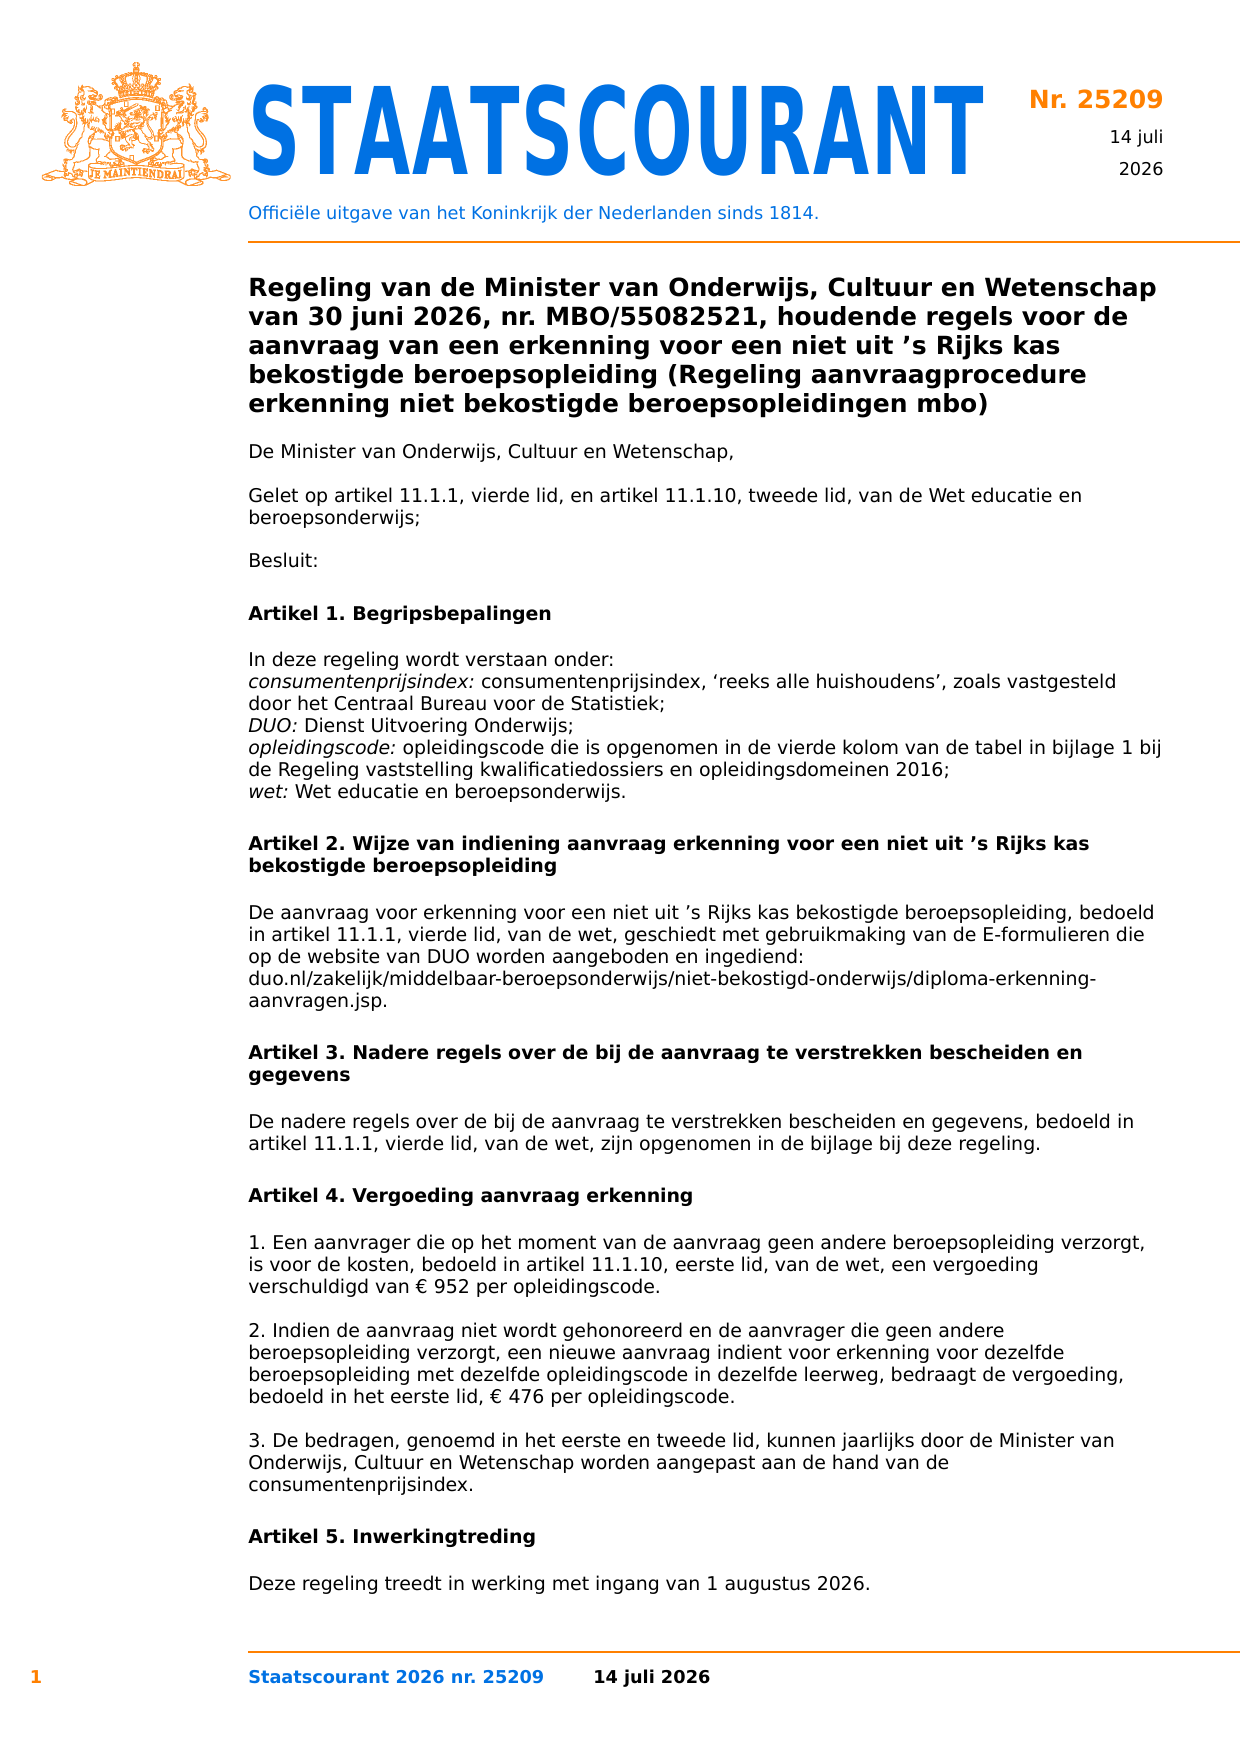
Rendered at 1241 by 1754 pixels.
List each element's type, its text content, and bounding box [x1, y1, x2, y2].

text 3. De bedragen, genoemd in het eerste en tweede lid, kunnen jaarlijks door de Minister van Onderwijs, Cultuur en Wetenschap worden aangepast aan de hand van de consumentenprijsindex. [248, 1429, 1163, 1496]
text 1. Een aanvrager die op het moment van de aanvraag geen andere beroepsopleiding verzorgt, is voor de kosten, bedoeld in artikel 11.1.10, eerste lid, van de wet, een vergoeding verschuldigd van € 952 per opleidingscode. [248, 1232, 1163, 1298]
subtitle Artikel 3. Nadere regels over de bij de aanvraag te verstrekken bescheiden en gegevens [248, 1042, 1163, 1086]
subtitle Artikel 5. Inwerkingtreding [248, 1526, 1163, 1547]
table_header STAATSCOURANT [248, 62, 998, 203]
subtitle Artikel 1. Begripsbepalingen [248, 602, 1163, 624]
text DUO: Dienst Uitvoering Onderwijs; [248, 715, 1163, 737]
table_header [25, 62, 248, 241]
text 2. Indien de aanvraag niet wordt gehonoreerd en de aanvrager die geen andere beroepsopleiding verzorgt, een nieuwe aanvraag indient voor erkenning voor dezelfde beroepsopleiding met dezelfde opleidingscode in dezelfde leerweg, bedraagt de vergoeding, bedoeld in het eerste lid, € 476 per opleidingscode. [248, 1320, 1163, 1408]
text Deze regeling treedt in werking met ingang van 1 augustus 2026. [248, 1572, 1163, 1594]
subtitle Regeling van de Minister van Onderwijs, Cultuur en Wetenschap van 30 juni 2026, nr. MBO/55082521, houdende regels voor de aanvraag van een erkenning voor een niet uit ’s Rijks kas bekostigde beroepsopleiding (Regeling aanvraagprocedure erkenning niet bekostigde beroepsopleidingen mbo) [248, 273, 1163, 419]
table_header Nr. 25209 [998, 62, 1240, 121]
subtitle Artikel 4. Vergoeding aanvraag erkenning [248, 1185, 1163, 1207]
text wet: Wet educatie en beroepsonderwijs. [248, 781, 1163, 803]
text In deze regeling wordt verstaan onder: [248, 649, 1163, 671]
picture [41, 62, 231, 186]
text De Minister van Onderwijs, Cultuur en Wetenschap, [248, 441, 1163, 463]
text Besluit: [248, 550, 1163, 572]
text De aanvraag voor erkenning voor een niet uit ’s Rijks kas bekostigde beroepsopleiding, bedoeld in artikel 11.1.1, vierde lid, van de wet, geschiedt met gebruikmaking van de E-formulieren die op de website van DUO worden aangeboden en ingediend: [248, 902, 1163, 968]
table_cell 14 juli [998, 121, 1240, 153]
subtitle Artikel 2. Wijze van indiening aanvraag erkenning voor een niet uit ’s Rijks kas bekostigde beroepsopleiding [248, 833, 1163, 877]
table_cell 2026 [998, 153, 1240, 203]
text duo.nl/zakelijk/middelbaar-beroepsonderwijs/niet-bekostigd-onderwijs/diploma-erkenning-aanvragen.jsp. [248, 968, 1163, 1012]
table_cell Officiële uitgave van het Koninkrijk der Nederlanden sinds 1814. [248, 203, 1240, 241]
text Gelet op artikel 11.1.1, vierde lid, en artikel 11.1.10, tweede lid, van de Wet educatie en beroepsonderwijs; [248, 484, 1163, 528]
text De nadere regels over de bij de aanvraag te verstrekken bescheiden en gegevens, bedoeld in artikel 11.1.1, vierde lid, van de wet, zijn opgenomen in de bijlage bij deze regeling. [248, 1111, 1163, 1155]
text consumentenprijsindex: consumentenprijsindex, ‘reeks alle huishoudens’, zoals vastgesteld door het Centraal Bureau voor de Statistiek; [248, 671, 1163, 715]
text opleidingscode: opleidingscode die is opgenomen in de vierde kolom van de tabel in bijlage 1 bij de Regeling vaststelling kwalificatiedossiers en opleidingsdomeinen 2016; [248, 737, 1163, 781]
